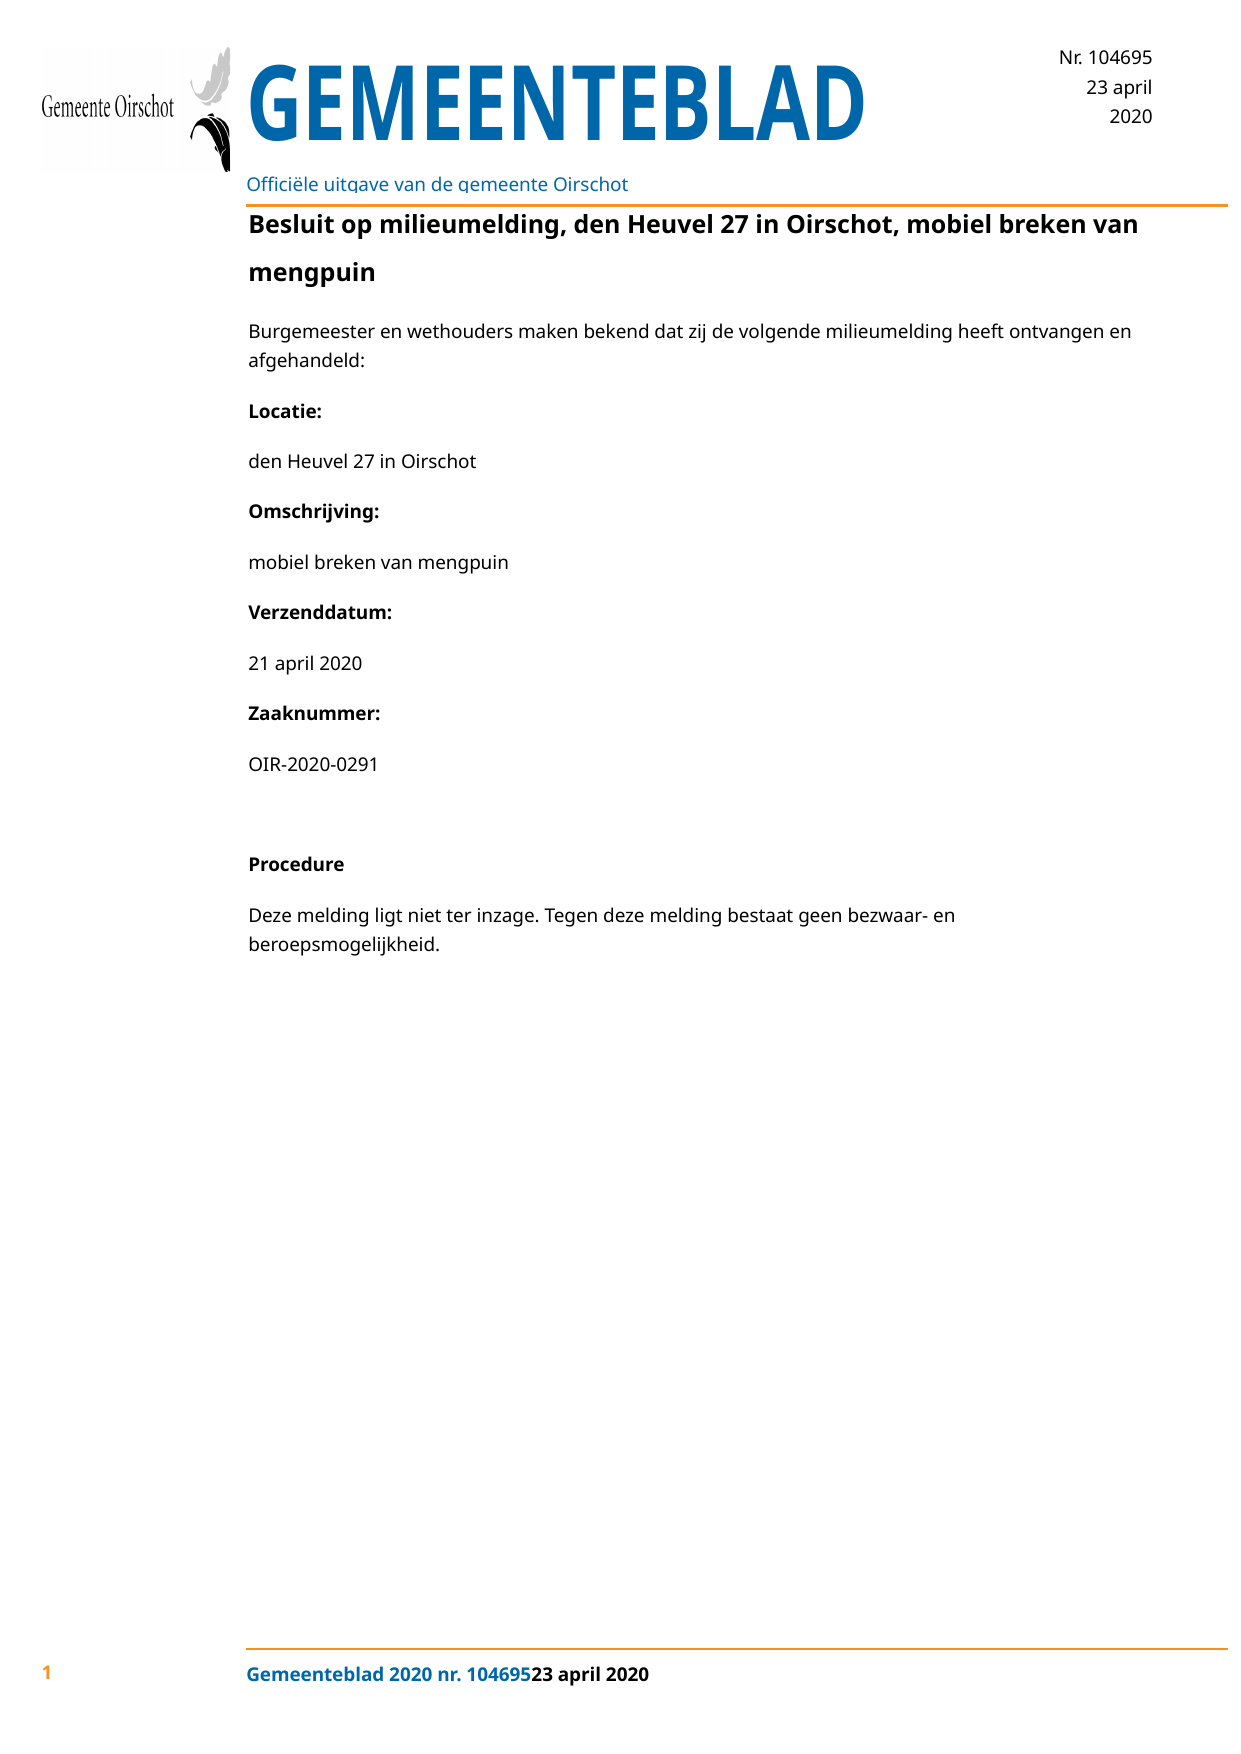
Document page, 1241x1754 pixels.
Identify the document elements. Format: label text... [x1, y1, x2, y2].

text Deze melding ligt niet ter inzage. Tegen deze melding bestaat geen bezwaar- en beroepsmogelijkheid. [248, 902, 1152, 957]
text Locatie: [248, 398, 1152, 424]
text OIR-2020-0291 [248, 751, 1152, 777]
text 21 april 2020 [248, 650, 1152, 676]
text mobiel breken van mengpuin [248, 549, 1152, 575]
text Procedure [248, 852, 1152, 877]
text Verzenddatum: [248, 599, 1152, 625]
text Zaaknummer: [248, 700, 1152, 726]
text Omschrijving: [248, 499, 1152, 524]
text Burgemeester en wethouders maken bekend dat zij de volgende milieumelding heeft ontvangen en afgehandeld: [248, 318, 1152, 373]
text Besluit op milieumelding, den Heuvel 27 in Oirschot, mobiel breken van mengpuin [248, 207, 1152, 288]
text den Heuvel 27 in Oirschot [248, 448, 1152, 474]
picture [41, 47, 231, 172]
